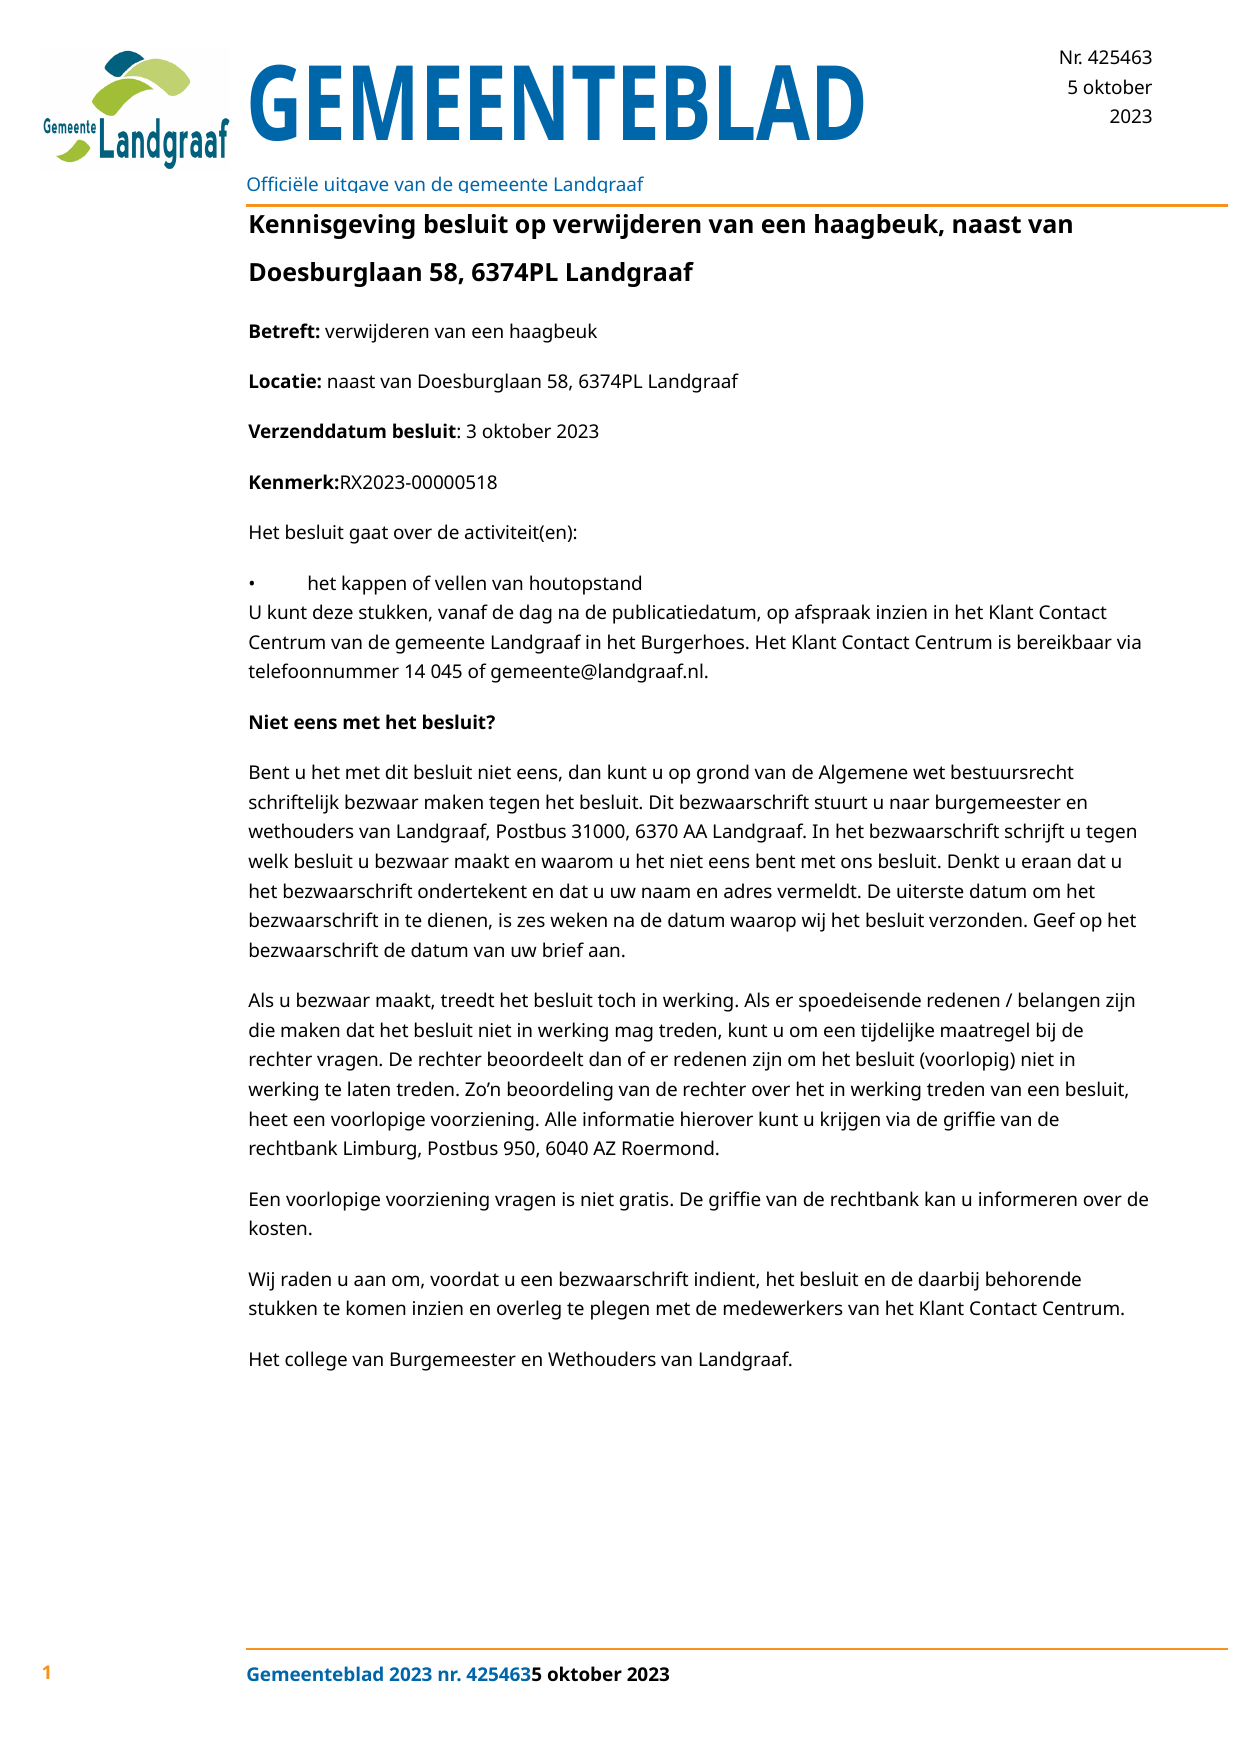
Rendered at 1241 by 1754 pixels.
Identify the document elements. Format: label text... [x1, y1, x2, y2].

text U kunt deze stukken, vanaf de dag na de publicatiedatum, op afspraak inzien in het Klant Contact Centrum van de gemeente Landgraaf in het Burgerhoes. Het Klant Contact Centrum is bereikbaar via telefoonnummer 14 045 of gemeente@landgraaf.nl. [248, 599, 1152, 684]
text Kenmerk:RX2023-00000518 [248, 469, 1152, 495]
text Niet eens met het besluit? [248, 709, 1152, 735]
text Als u bezwaar maakt, treedt het besluit toch in werking. Als er spoedeisende redenen / belangen zijn die maken dat het besluit niet in werking mag treden, kunt u om een tijdelijke maatregel bij de rechter vragen. De rechter beoordeelt dan of er redenen zijn om het besluit (voorlopig) niet in werking te laten treden. Zo’n beoordeling van de rechter over het in werking treden van een besluit, heet een voorlopige voorziening. Alle informatie hierover kunt u krijgen via de griffie van de rechtbank Limburg, Postbus 950, 6040 AZ Roermond. [248, 987, 1152, 1161]
text Het college van Burgemeester en Wethouders van Landgraaf. [248, 1346, 1152, 1372]
text Het besluit gaat over de activiteit(en): [248, 519, 1152, 545]
text Wij raden u aan om, voordat u een bezwaarschrift indient, het besluit en de daarbij behorende stukken te komen inzien en overleg te plegen met de medewerkers van het Klant Contact Centrum. [248, 1266, 1152, 1321]
list het kappen of vellen van houtopstand [248, 570, 1152, 596]
picture [41, 47, 231, 172]
text Betreft: verwijderen van een haagbeuk [248, 318, 1152, 344]
text Kennisgeving besluit op verwijderen van een haagbeuk, naast van Doesburglaan 58, 6374PL Landgraaf [248, 207, 1152, 288]
text Locatie: naast van Doesburglaan 58, 6374PL Landgraaf [248, 368, 1152, 394]
text Verzenddatum besluit: 3 oktober 2023 [248, 419, 1152, 444]
text Een voorlopige voorziening vragen is niet gratis. De griffie van de rechtbank kan u informeren over de kosten. [248, 1186, 1152, 1241]
text Bent u het met dit besluit niet eens, dan kunt u op grond van de Algemene wet bestuursrecht schriftelijk bezwaar maken tegen het besluit. Dit bezwaarschrift stuurt u naar burgemeester en wethouders van Landgraaf, Postbus 31000, 6370 AA Landgraaf. In het bezwaarschrift schrijft u tegen welk besluit u bezwaar maakt en waarom u het niet eens bent met ons besluit. Denkt u eraan dat u het bezwaarschrift ondertekent en dat u uw naam en adres vermeldt. De uiterste datum om het bezwaarschrift in te dienen, is zes weken na de datum waarop wij het besluit verzonden. Geef op het bezwaarschrift de datum van uw brief aan. [248, 759, 1152, 963]
